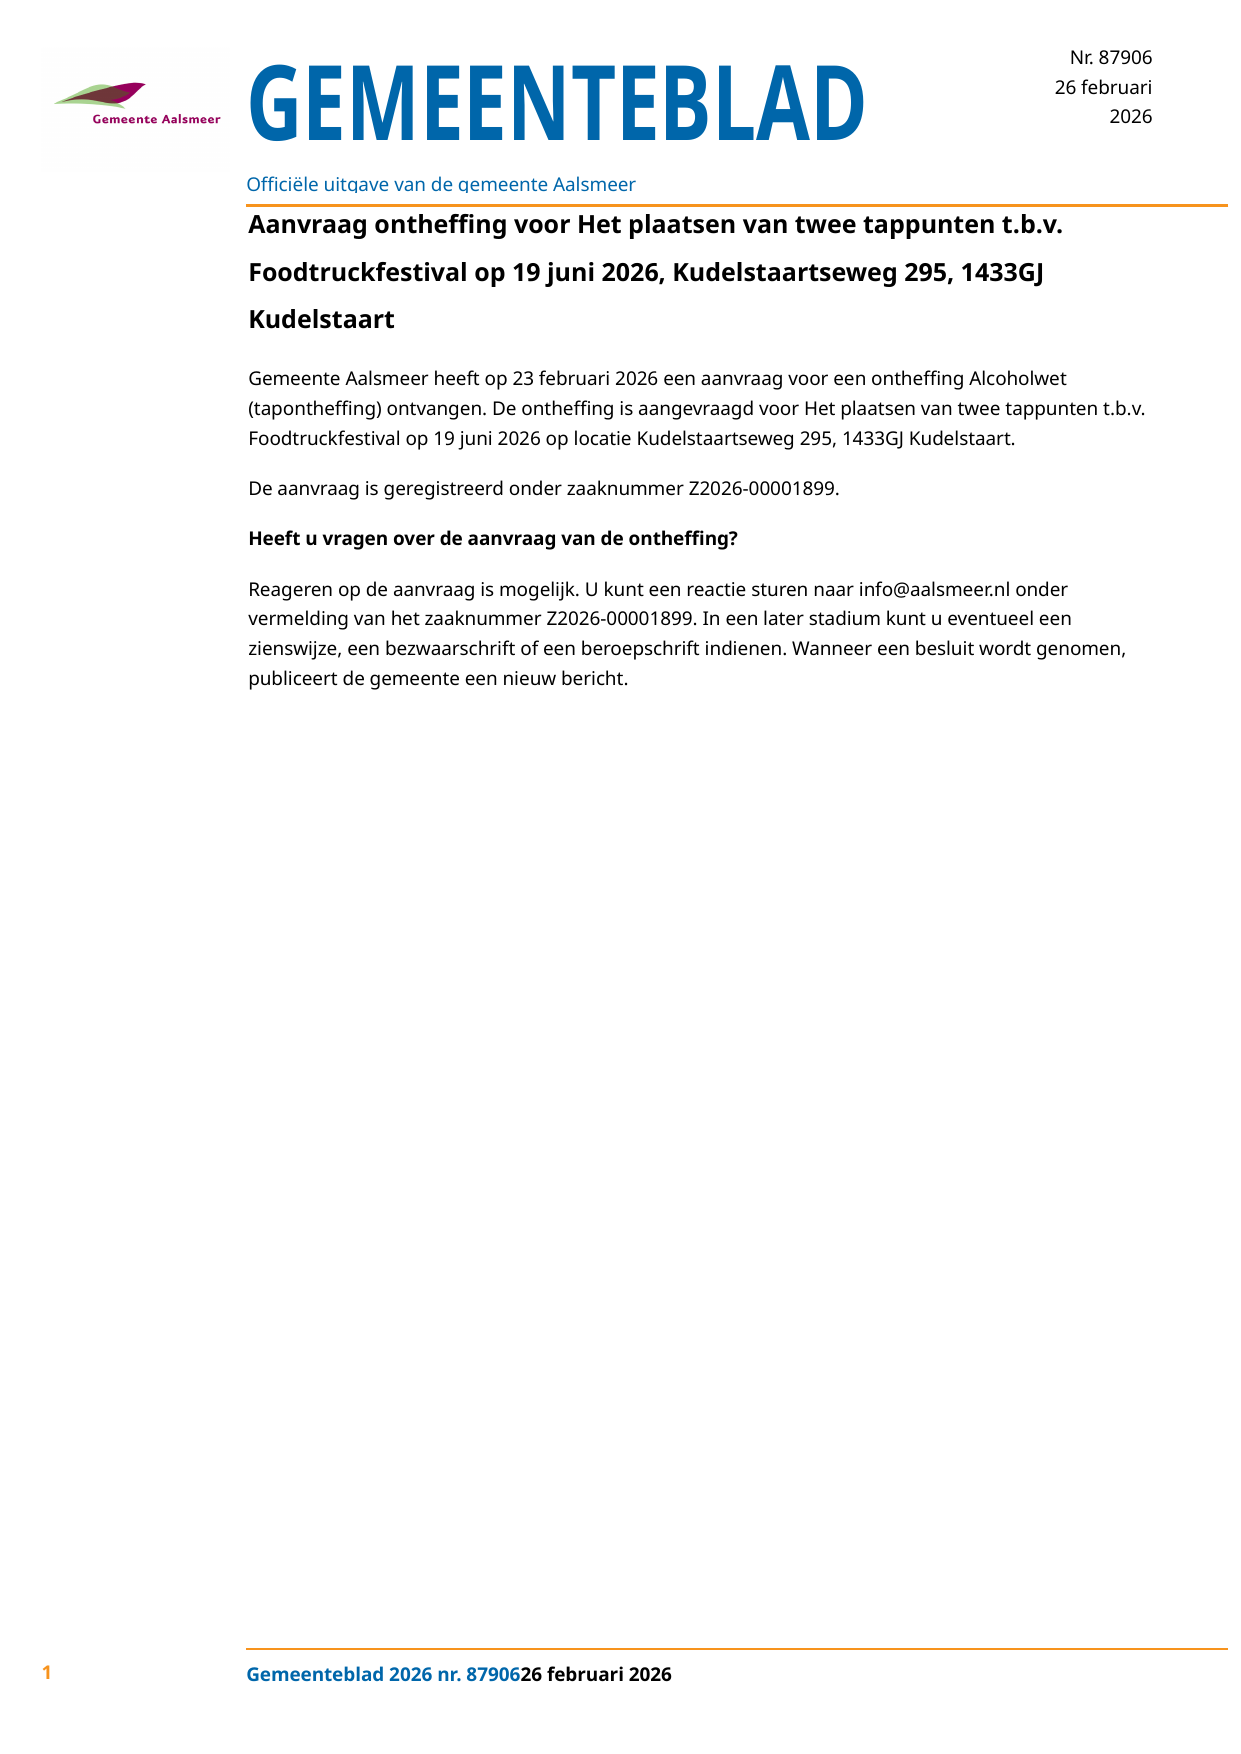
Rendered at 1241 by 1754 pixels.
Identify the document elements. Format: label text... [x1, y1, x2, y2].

text Heeft u vragen over de aanvraag van de ontheffing? [248, 526, 1152, 551]
text De aanvraag is geregistreerd onder zaaknummer Z2026-00001899. [248, 475, 1152, 501]
text Gemeente Aalsmeer heeft op 23 februari 2026 een aanvraag voor een ontheffing Alcoholwet (tapontheffing) ontvangen. De ontheffing is aangevraagd voor Het plaatsen van twee tappunten t.b.v. Foodtruckfestival op 19 juni 2026 op locatie Kudelstaartseweg 295, 1433GJ Kudelstaart. [248, 366, 1152, 450]
text Aanvraag ontheffing voor Het plaatsen van twee tappunten t.b.v. Foodtruckfestival op 19 juni 2026, Kudelstaartseweg 295, 1433GJ Kudelstaart [248, 207, 1152, 336]
picture [41, 47, 231, 172]
text Reageren op de aanvraag is mogelijk. U kunt een reactie sturen naar info@aalsmeer.nl onder vermelding van het zaaknummer Z2026-00001899. In een later stadium kunt u eventueel een zienswijze, een bezwaarschrift of een beroepschrift indienen. Wanneer een besluit wordt genomen, publiceert de gemeente een nieuw bericht. [248, 576, 1152, 690]
